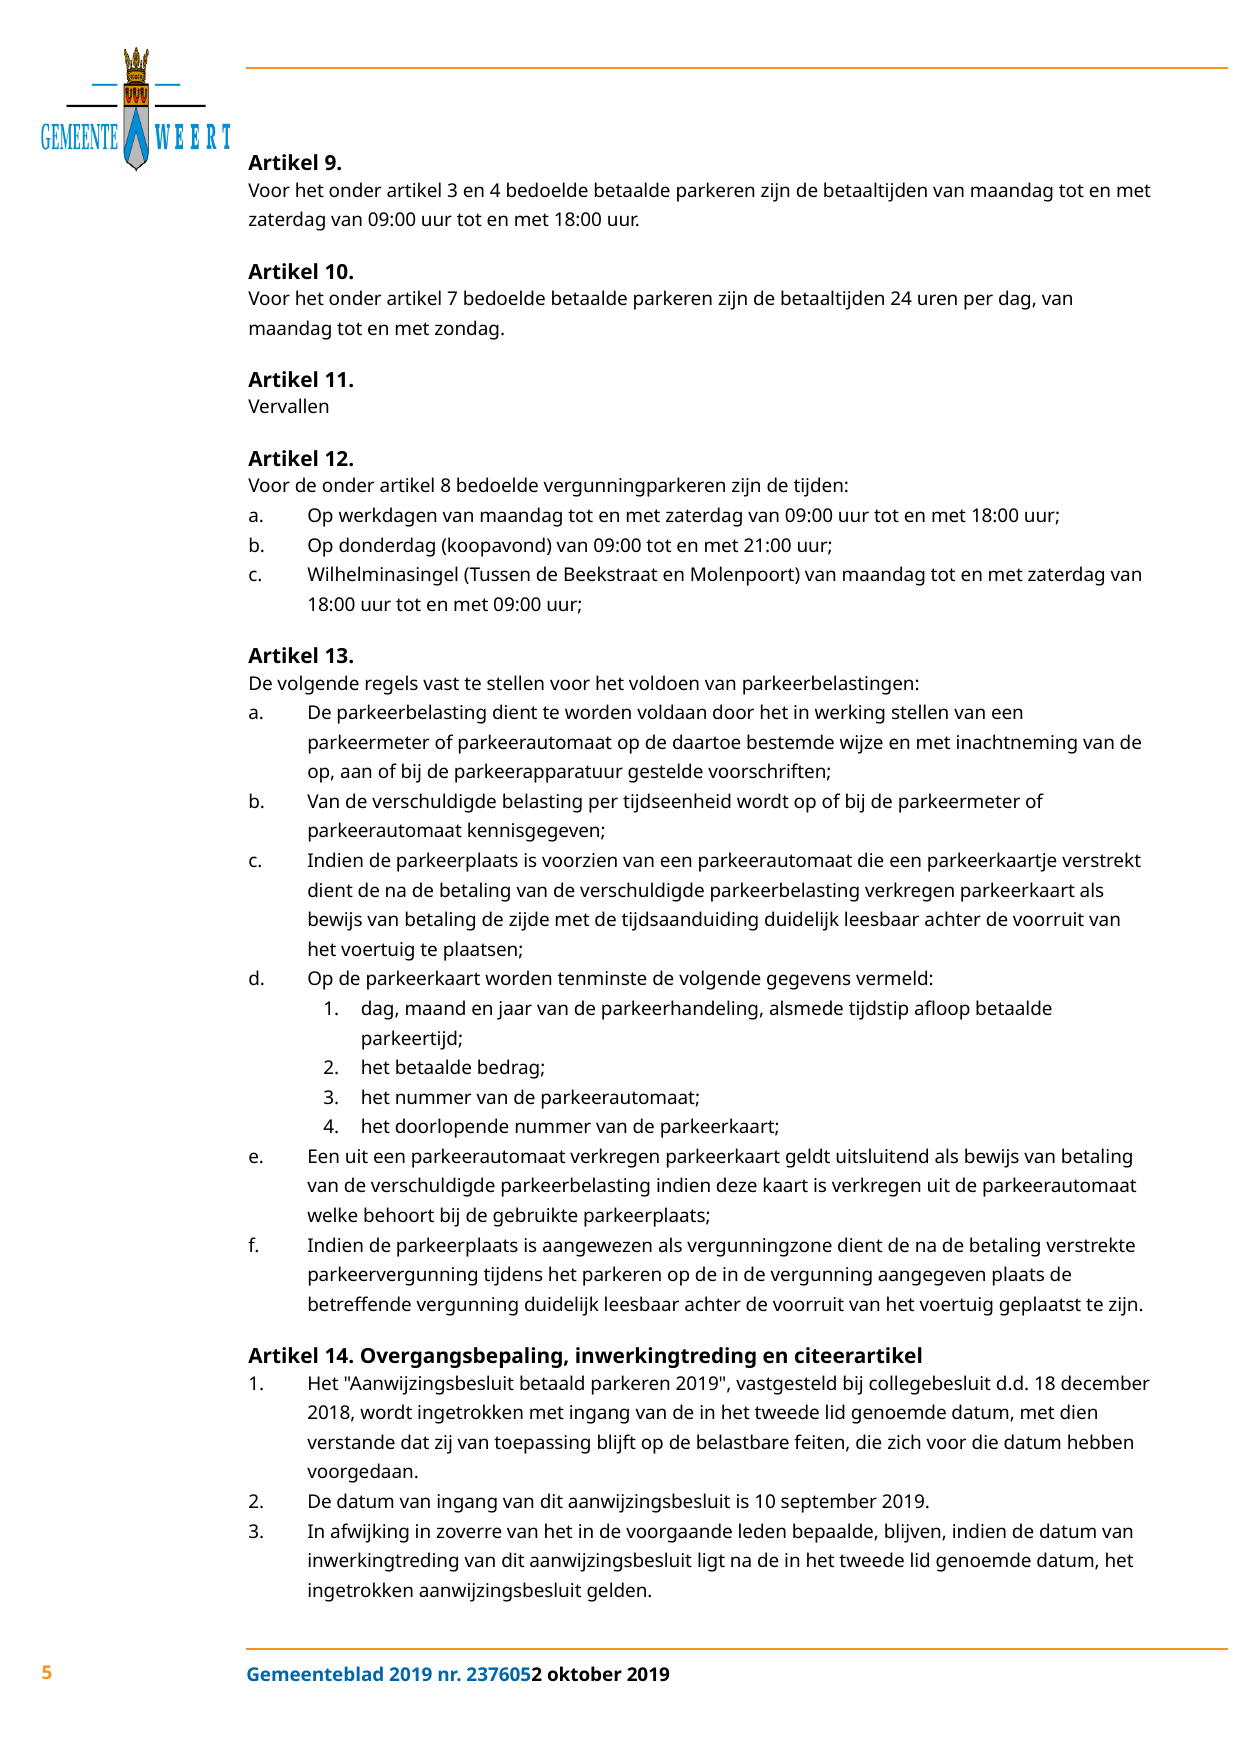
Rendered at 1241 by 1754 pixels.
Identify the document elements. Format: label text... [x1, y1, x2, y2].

list Een uit een parkeerautomaat verkregen parkeerkaart geldt uitsluitend als bewijs van betaling van de verschuldigde parkeerbelasting indien deze kaart is verkregen uit de parkeerautomaat welke behoort bij de gebruikte parkeerplaats; [248, 1143, 1152, 1228]
text De volgende regels vast te stellen voor het voldoen van parkeerbelastingen: [248, 670, 1152, 696]
text Voor de onder artikel 8 bedoelde vergunningparkeren zijn de tijden: [248, 473, 1152, 498]
list Op de parkeerkaart worden tenminste de volgende gegevens vermeld: [248, 966, 1152, 991]
list Op werkdagen van maandag tot en met zaterdag van 09:00 uur tot en met 18:00 uur; [248, 502, 1152, 528]
list Op donderdag (koopavond) van 09:00 tot en met 21:00 uur; [248, 532, 1152, 557]
list Indien de parkeerplaats is aangewezen als vergunningzone dient de na de betaling verstrekte parkeervergunning tijdens het parkeren op de in de vergunning aangegeven plaats de betreffende vergunning duidelijk leesbaar achter de voorruit van het voertuig geplaatst te zijn. [248, 1232, 1152, 1317]
text Voor het onder artikel 3 en 4 bedoelde betaalde parkeren zijn de betaaltijden van maandag tot en met zaterdag van 09:00 uur tot en met 18:00 uur. [248, 177, 1152, 232]
picture [41, 47, 231, 172]
list het nummer van de parkeerautomaat; [323, 1084, 1152, 1110]
text Vervallen [248, 394, 1152, 419]
text Artikel 11. [248, 365, 1152, 394]
list De datum van ingang van dit aanwijzingsbesluit is 10 september 2019. [248, 1488, 1152, 1514]
list Van de verschuldigde belasting per tijdseenheid wordt op of bij de parkeermeter of parkeerautomaat kennisgegeven; [248, 788, 1152, 843]
text Voor het onder artikel 7 bedoelde betaalde parkeren zijn de betaaltijden 24 uren per dag, van maandag tot en met zondag. [248, 285, 1152, 341]
text Artikel 12. [248, 444, 1152, 473]
text Artikel 9. [248, 148, 1152, 177]
list Het "Aanwijzingsbesluit betaald parkeren 2019", vastgesteld bij collegebesluit d.d. 18 december 2018, wordt ingetrokken met ingang van de in het tweede lid genoemde datum, met dien verstande dat zij van toepassing blijft op de belastbare feiten, die zich voor die datum hebben voorgedaan. [248, 1370, 1152, 1484]
text Artikel 10. [248, 257, 1152, 285]
text Artikel 13. [248, 641, 1152, 670]
list De parkeerbelasting dient te worden voldaan door het in werking stellen van een parkeermeter of parkeerautomaat op de daartoe bestemde wijze en met inachtneming van de op, aan of bij de parkeerapparatuur gestelde voorschriften; [248, 699, 1152, 784]
text Artikel 14. Overgangsbepaling, inwerkingtreding en citeerartikel [248, 1341, 1152, 1370]
list dag, maand en jaar van de parkeerhandeling, alsmede tijdstip afloop betaalde parkeertijd; [323, 995, 1152, 1051]
list het doorlopende nummer van de parkeerkaart; [323, 1113, 1152, 1139]
list het betaalde bedrag; [323, 1054, 1152, 1080]
list In afwijking in zoverre van het in de voorgaande leden bepaalde, blijven, indien de datum van inwerkingtreding van dit aanwijzingsbesluit ligt na de in het tweede lid genoemde datum, het ingetrokken aanwijzingsbesluit gelden. [248, 1518, 1152, 1603]
list Wilhelminasingel (Tussen de Beekstraat en Molenpoort) van maandag tot en met zaterdag van 18:00 uur tot en met 09:00 uur; [248, 561, 1152, 617]
list Indien de parkeerplaats is voorzien van een parkeerautomaat die een parkeerkaartje verstrekt dient de na de betaling van de verschuldigde parkeerbelasting verkregen parkeerkaart als bewijs van betaling de zijde met de tijdsaanduiding duidelijk leesbaar achter de voorruit van het voertuig te plaatsen; [248, 847, 1152, 962]
